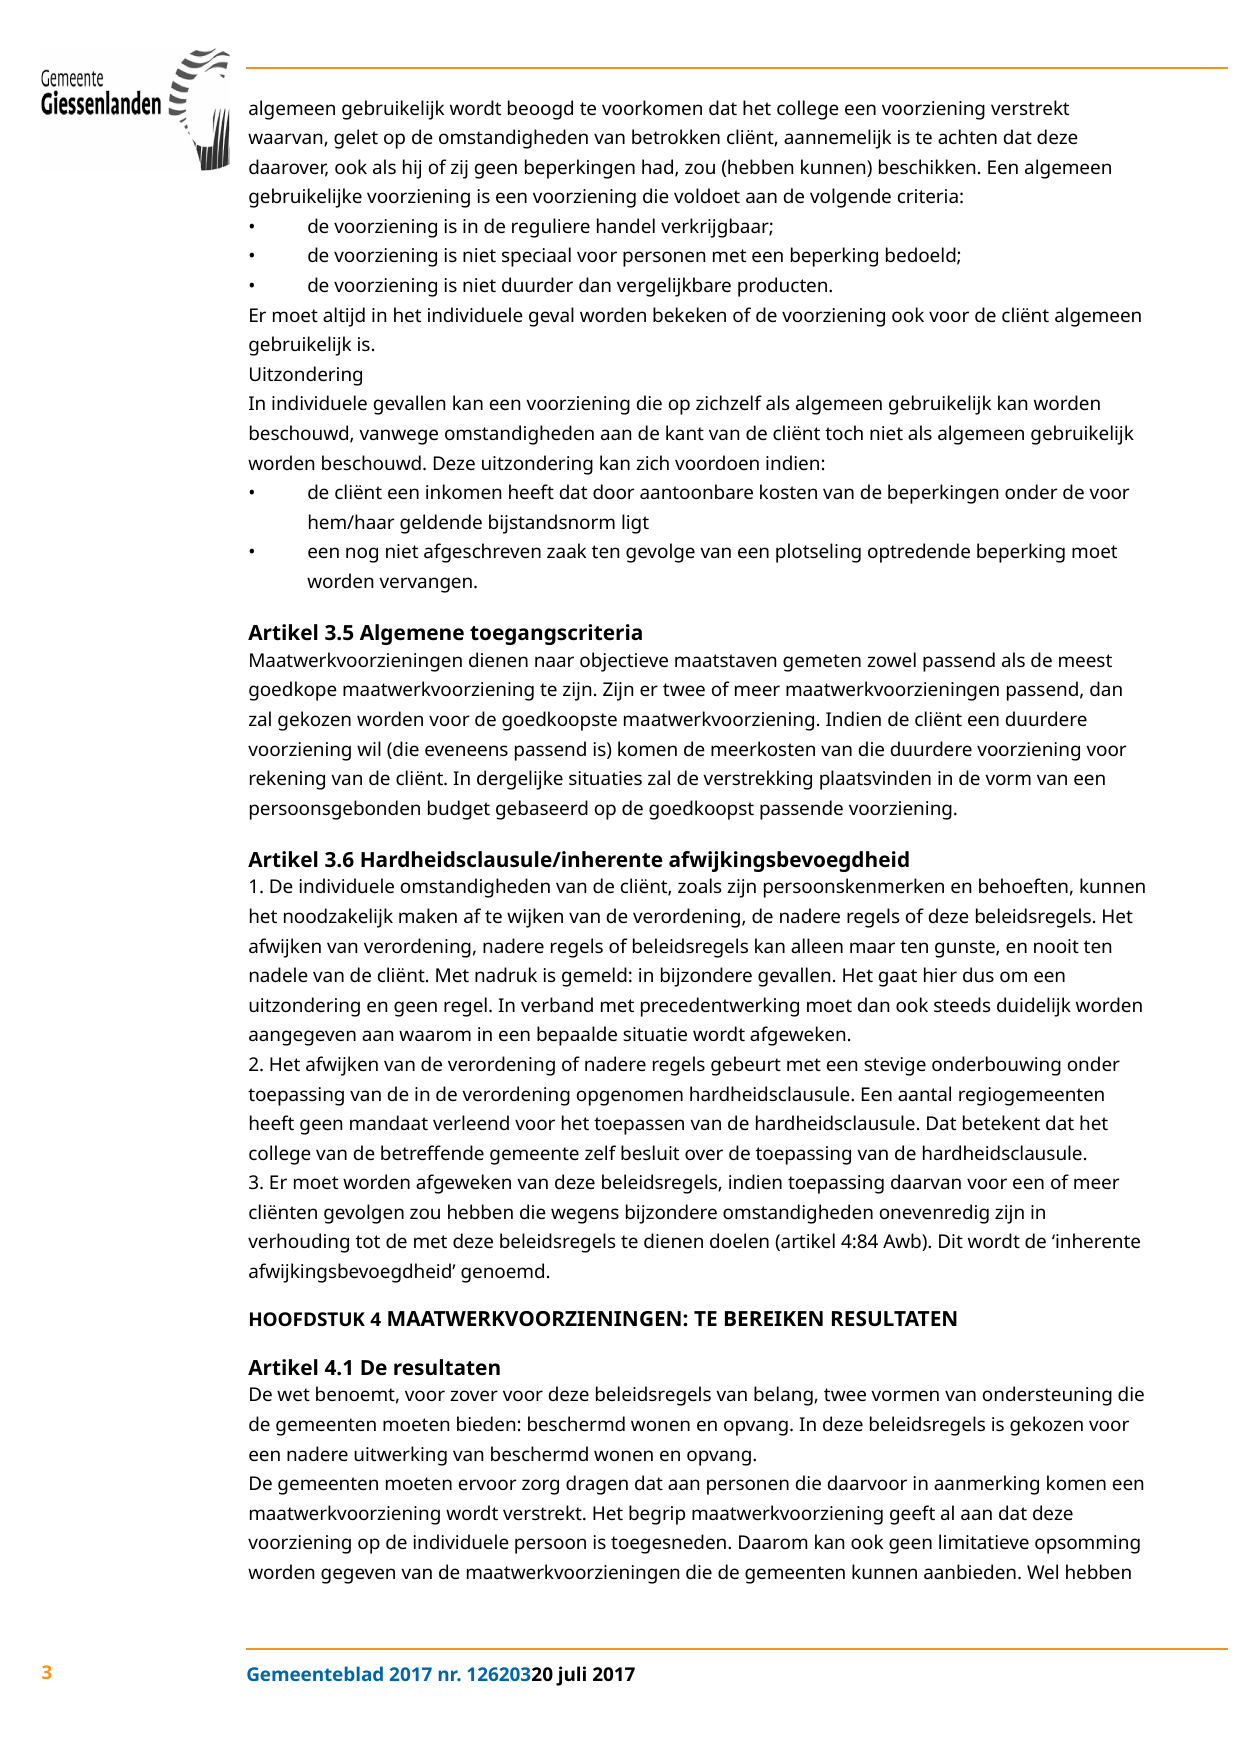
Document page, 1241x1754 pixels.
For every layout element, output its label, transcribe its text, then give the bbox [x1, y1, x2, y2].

text De wet benoemt, voor zover voor deze beleidsregels van belang, twee vormen van ondersteuning die de gemeenten moeten bieden: beschermd wonen en opvang. In deze beleidsregels is gekozen voor een nadere uitwerking van beschermd wonen en opvang. [248, 1382, 1152, 1467]
text Artikel 3.6 Hardheidsclausule/inherente afwijkingsbevoegdheid [248, 845, 1152, 874]
text Maatwerkvoorzieningen dienen naar objectieve maatstaven gemeten zowel passend als de meest goedkope maatwerkvoorziening te zijn. Zijn er twee of meer maatwerkvoorzieningen passend, dan zal gekozen worden voor de goedkoopste maatwerkvoorziening. Indien de cliënt een duurdere voorziening wil (die eveneens passend is) komen de meerkosten van die duurdere voorziening voor rekening van de cliënt. In dergelijke situaties zal de verstrekking plaatsvinden in de vorm van een persoonsgebonden budget gebaseerd op de goedkoopst passende voorziening. [248, 647, 1152, 821]
text Artikel 3.5 Algemene toegangscriteria [248, 618, 1152, 647]
text 2. Het afwijken van de verordening of nadere regels gebeurt met een stevige onderbouwing onder toepassing van de in de verordening opgenomen hardheidsclausule. Een aantal regiogemeenten heeft geen mandaat verleend voor het toepassen van de hardheidsclausule. Dat betekent dat het college van de betreffende gemeente zelf besluit over de toepassing van de hardheidsclausule. [248, 1051, 1152, 1166]
list de voorziening is in de reguliere handel verkrijgbaar; [248, 213, 1152, 239]
text 3. Er moet worden afgeweken van deze beleidsregels, indien toepassing daarvan voor een of meer cliënten gevolgen zou hebben die wegens bijzondere omstandigheden onevenredig zijn in verhouding tot de met deze beleidsregels te dienen doelen (artikel 4:84 Awb). Dit wordt de ‘inherente afwijkingsbevoegdheid’ genoemd. [248, 1169, 1152, 1284]
list de voorziening is niet speciaal voor personen met een beperking bedoeld; [248, 243, 1152, 268]
text In individuele gevallen kan een voorziening die op zichzelf als algemeen gebruikelijk kan worden beschouwd, vanwege omstandigheden aan de kant van de cliënt toch niet als algemeen gebruikelijk worden beschouwd. Deze uitzondering kan zich voordoen indien: [248, 391, 1152, 476]
list de cliënt een inkomen heeft dat door aantoonbare kosten van de beperkingen onder de voor hem/haar geldende bijstandsnorm ligt [248, 479, 1152, 535]
list de voorziening is niet duurder dan vergelijkbare producten. [248, 272, 1152, 298]
picture [41, 47, 231, 172]
text Uitzondering [248, 361, 1152, 387]
text HOOFDSTUK 4 MAATWERKVOORZIENINGEN: TE BEREIKEN RESULTATEN [248, 1304, 1152, 1332]
text algemeen gebruikelijk wordt beoogd te voorkomen dat het college een voorziening verstrekt waarvan, gelet op de omstandigheden van betrokken cliënt, aannemelijk is te achten dat deze daarover, ook als hij of zij geen beperkingen had, zou (hebben kunnen) beschikken. Een algemeen gebruikelijke voorziening is een voorziening die voldoet aan de volgende criteria: [248, 95, 1152, 209]
text De gemeenten moeten ervoor zorg dragen dat aan personen die daarvoor in aanmerking komen een maatwerkvoorziening wordt verstrekt. Het begrip maatwerkvoorziening geeft al aan dat deze voorziening op de individuele persoon is toegesneden. Daarom kan ook geen limitatieve opsomming worden gegeven van de maatwerkvoorzieningen die de gemeenten kunnen aanbieden. Wel hebben [248, 1470, 1152, 1585]
list een nog niet afgeschreven zaak ten gevolge van een plotseling optredende beperking moet worden vervangen. [248, 538, 1152, 594]
text Er moet altijd in het individuele geval worden bekeken of de voorziening ook voor de cliënt algemeen gebruikelijk is. [248, 302, 1152, 357]
text Artikel 4.1 De resultaten [248, 1353, 1152, 1382]
text 1. De individuele omstandigheden van de cliënt, zoals zijn persoonskenmerken en behoeften, kunnen het noodzakelijk maken af te wijken van de verordening, de nadere regels of deze beleidsregels. Het afwijken van verordening, nadere regels of beleidsregels kan alleen maar ten gunste, en nooit ten nadele van de cliënt. Met nadruk is gemeld: in bijzondere gevallen. Het gaat hier dus om een uitzondering en geen regel. In verband met precedentwerking moet dan ook steeds duidelijk worden aangegeven aan waarom in een bepaalde situatie wordt afgeweken. [248, 874, 1152, 1047]
